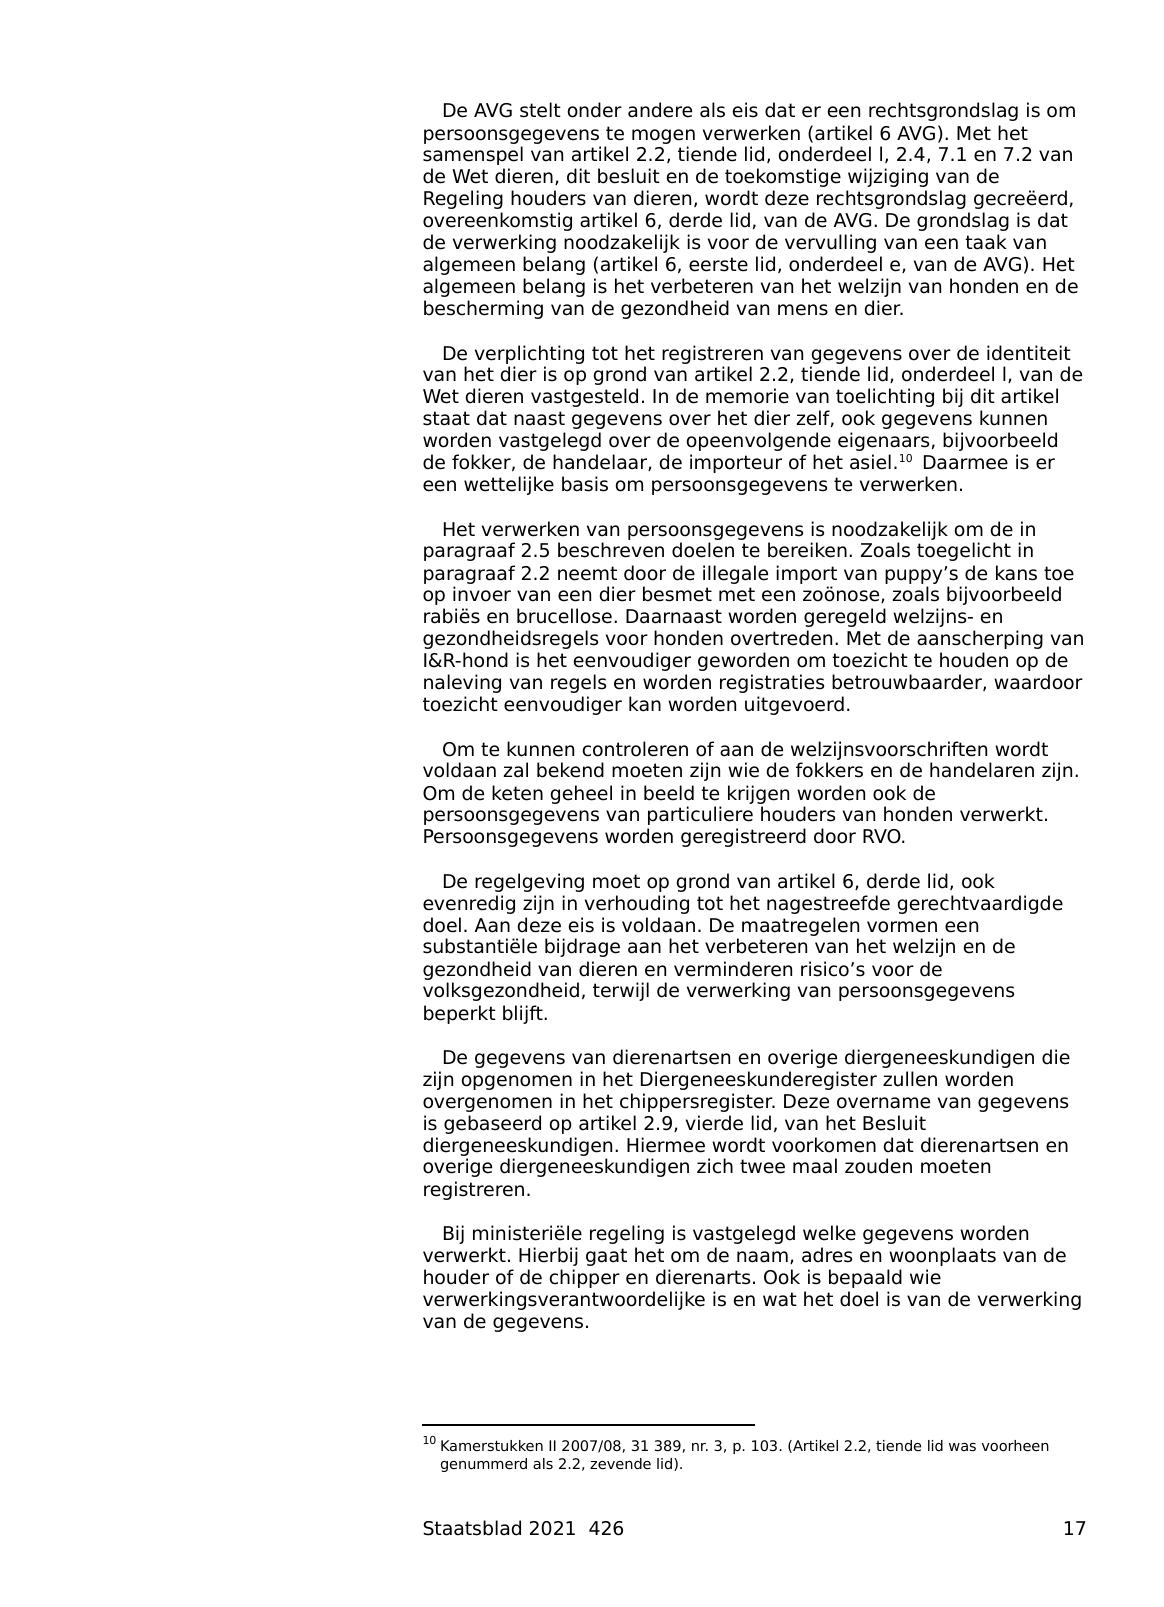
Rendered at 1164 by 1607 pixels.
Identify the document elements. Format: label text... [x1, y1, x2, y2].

text Om te kunnen controleren of aan de welzijnsvoorschriften wordt voldaan zal bekend moeten zijn wie de fokkers en de handelaren zijn. Om de keten geheel in beeld te krijgen worden ook de persoonsgegevens van particuliere houders van honden verwerkt. Persoonsgegevens worden geregistreerd door RVO. [422, 738, 1087, 848]
text De verplichting tot het registreren van gegevens over de identiteit van het dier is op grond van artikel 2.2, tiende lid, onderdeel l, van de Wet dieren vastgesteld. In de memorie van toelichting bij dit artikel staat dat naast gegevens over het dier zelf, ook gegevens kunnen worden vastgelegd over de opeenvolgende eigenaars, bijvoorbeeld de fokker, de handelaar, de importeur of het asiel. Daarmee is er een wettelijke basis om persoonsgegevens te verwerken. [422, 342, 1087, 496]
text Kamerstukken II 2007/08, 31 389, nr. 3, p. 103. (Artikel 2.2, tiende lid was voorheen genummerd als 2.2, zevende lid). [422, 1434, 1087, 1473]
text De regelgeving moet op grond van artikel 6, derde lid, ook evenredig zijn in verhouding tot het nagestreefde gerechtvaardigde doel. Aan deze eis is voldaan. De maatregelen vormen een substantiële bijdrage aan het verbeteren van het welzijn en de gezondheid van dieren en verminderen risico’s voor de volksgezondheid, terwijl de verwerking van persoonsgegevens beperkt blijft. [422, 871, 1087, 1024]
text De AVG stelt onder andere als eis dat er een rechtsgrondslag is om persoonsgegevens te mogen verwerken (artikel 6 AVG). Met het samenspel van artikel 2.2, tiende lid, onderdeel l, 2.4, 7.1 en 7.2 van de Wet dieren, dit besluit en de toekomstige wijziging van de Regeling houders van dieren, wordt deze rechtsgrondslag gecreëerd, overeenkomstig artikel 6, derde lid, van de AVG. De grondslag is dat de verwerking noodzakelijk is voor de vervulling van een taak van algemeen belang (artikel 6, eerste lid, onderdeel e, van de AVG). Het algemeen belang is het verbeteren van het welzijn van honden en de bescherming van de gezondheid van mens en dier. [422, 100, 1087, 320]
text Het verwerken van persoonsgegevens is noodzakelijk om de in paragraaf 2.5 beschreven doelen te bereiken. Zoals toegelicht in paragraaf 2.2 neemt door de illegale import van puppy’s de kans toe op invoer van een dier besmet met een zoönose, zoals bijvoorbeeld rabiës en brucellose. Daarnaast worden geregeld welzijns- en gezondheidsregels voor honden overtreden. Met de aanscherping van I&R-hond is het eenvoudiger geworden om toezicht te houden op de naleving van regels en worden registraties betrouwbaarder, waardoor toezicht eenvoudiger kan worden uitgevoerd. [422, 518, 1087, 716]
text Bij ministeriële regeling is vastgelegd welke gegevens worden verwerkt. Hierbij gaat het om de naam, adres en woonplaats van de houder of de chipper en dierenarts. Ook is bepaald wie verwerkingsverantwoordelijke is en wat het doel is van de verwerking van de gegevens. [422, 1223, 1087, 1332]
text De gegevens van dierenartsen en overige diergeneeskundigen die zijn opgenomen in het Diergeneeskunderegister zullen worden overgenomen in het chippersregister. Deze overname van gegevens is gebaseerd op artikel 2.9, vierde lid, van het Besluit diergeneeskundigen. Hiermee wordt voorkomen dat dierenartsen en overige diergeneeskundigen zich twee maal zouden moeten registreren. [422, 1047, 1087, 1200]
